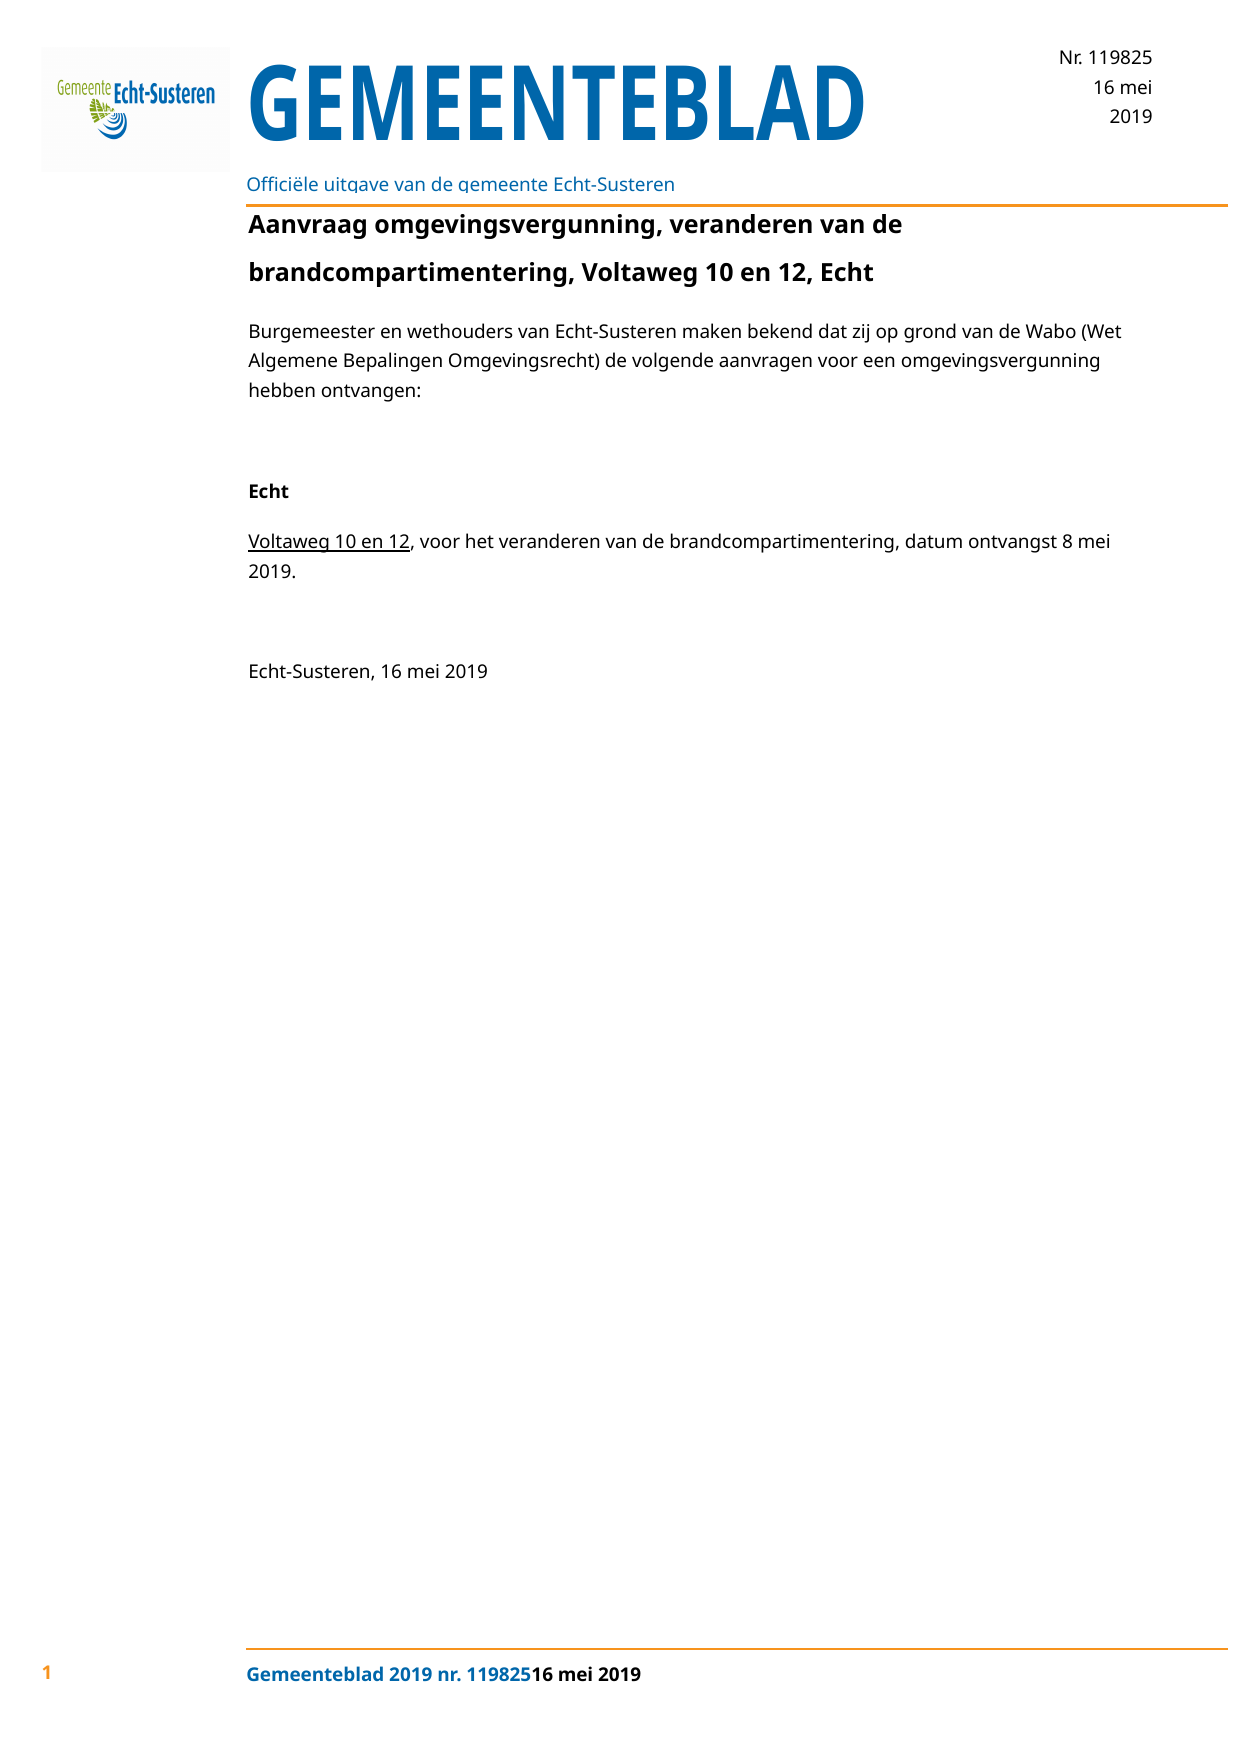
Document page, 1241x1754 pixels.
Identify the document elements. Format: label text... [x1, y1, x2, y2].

picture [41, 47, 231, 172]
text Echt-Susteren, 16 mei 2019 [248, 659, 1152, 684]
text Burgemeester en wethouders van Echt-Susteren maken bekend dat zij op grond van de Wabo (Wet Algemene Bepalingen Omgevingsrecht) de volgende aanvragen voor een omgevingsvergunning hebben ontvangen: [248, 318, 1152, 403]
text Echt [248, 478, 1152, 504]
text Voltaweg 10 en 12, voor het veranderen van de brandcompartimentering, datum ontvangst 8 mei 2019. [248, 528, 1152, 584]
text Aanvraag omgevingsvergunning, veranderen van de brandcompartimentering, Voltaweg 10 en 12, Echt [248, 207, 1152, 288]
